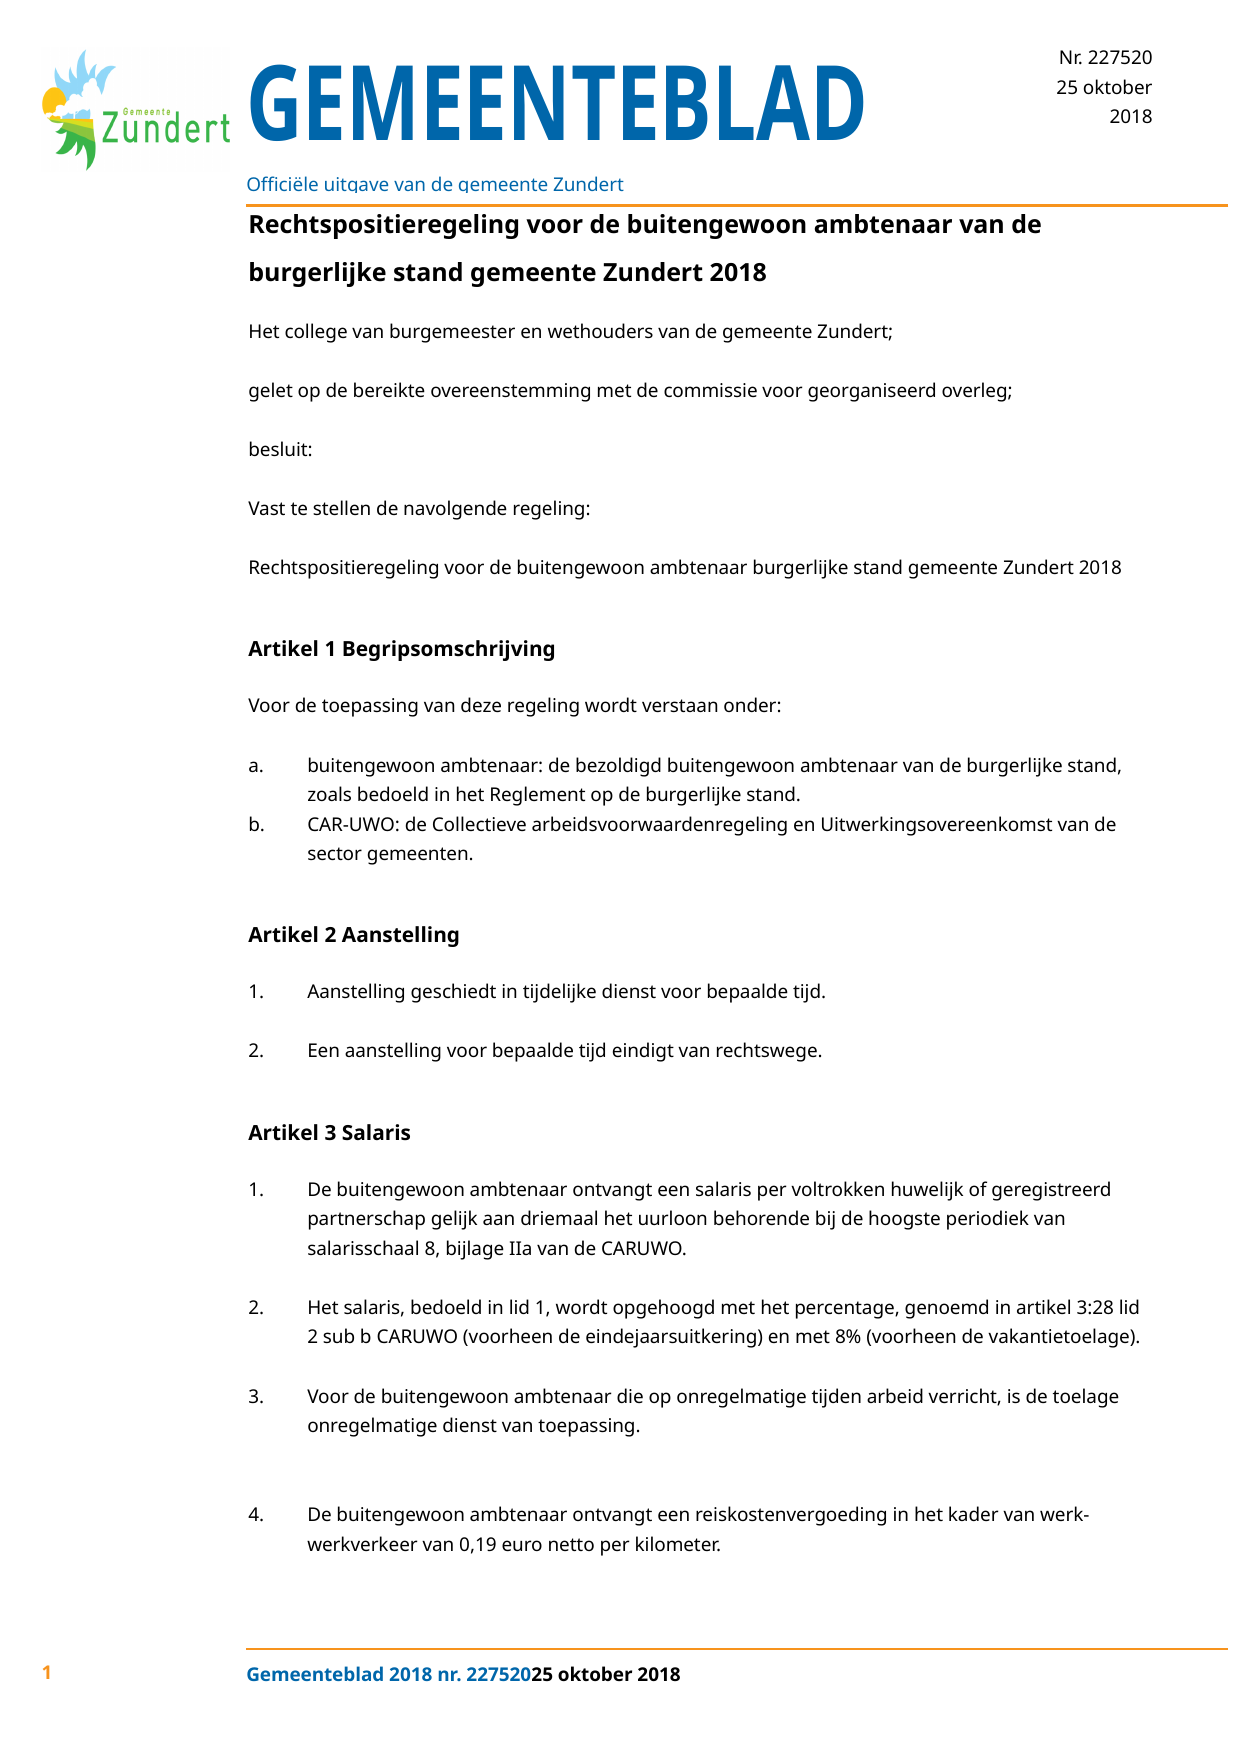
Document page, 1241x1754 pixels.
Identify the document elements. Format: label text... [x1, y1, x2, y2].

text besluit: [248, 436, 1152, 462]
text Artikel 1 Begripsomschrijving [248, 634, 1152, 663]
text Het college van burgemeester en wethouders van de gemeente Zundert; [248, 318, 1152, 344]
text gelet op de bereikte overeenstemming met de commissie voor georganiseerd overleg; [248, 377, 1152, 403]
list Het salaris, bedoeld in lid 1, wordt opgehoogd met het percentage, genoemd in artikel 3:28 lid 2 sub b CARUWO (voorheen de eindejaarsuitkering) en met 8% (voorheen de vakantietoelage). [248, 1294, 1152, 1349]
list Aanstelling geschiedt in tijdelijke dienst voor bepaalde tijd. [248, 978, 1152, 1004]
text Artikel 2 Aanstelling [248, 921, 1152, 949]
list De buitengewoon ambtenaar ontvangt een reiskostenvergoeding in het kader van werk- werkverkeer van 0,19 euro netto per kilometer. [248, 1501, 1152, 1556]
text Rechtspositieregeling voor de buitengewoon ambtenaar van de burgerlijke stand gemeente Zundert 2018 [248, 207, 1152, 288]
list CAR-UWO: de Collectieve arbeidsvoorwaardenregeling en Uitwerkingsovereenkomst van de sector gemeenten. [248, 811, 1152, 866]
text Vast te stellen de navolgende regeling: [248, 495, 1152, 521]
list buitengewoon ambtenaar: de bezoldigd buitengewoon ambtenaar van de burgerlijke stand, zoals bedoeld in het Reglement op de burgerlijke stand. [248, 752, 1152, 807]
list De buitengewoon ambtenaar ontvangt een salaris per voltrokken huwelijk of geregistreerd partnerschap gelijk aan driemaal het uurloon behorende bij de hoogste periodiek van salarisschaal 8, bijlage IIa van de CARUWO. [248, 1176, 1152, 1261]
text Artikel 3 Salaris [248, 1118, 1152, 1146]
picture [41, 47, 231, 172]
list Een aanstelling voor bepaalde tijd eindigt van rechtswege. [248, 1038, 1152, 1063]
list Voor de buitengewoon ambtenaar die op onregelmatige tijden arbeid verricht, is de toelage onregelmatige dienst van toepassing. [248, 1383, 1152, 1438]
text Rechtspositieregeling voor de buitengewoon ambtenaar burgerlijke stand gemeente Zundert 2018 [248, 554, 1152, 580]
text Voor de toepassing van deze regeling wordt verstaan onder: [248, 693, 1152, 718]
